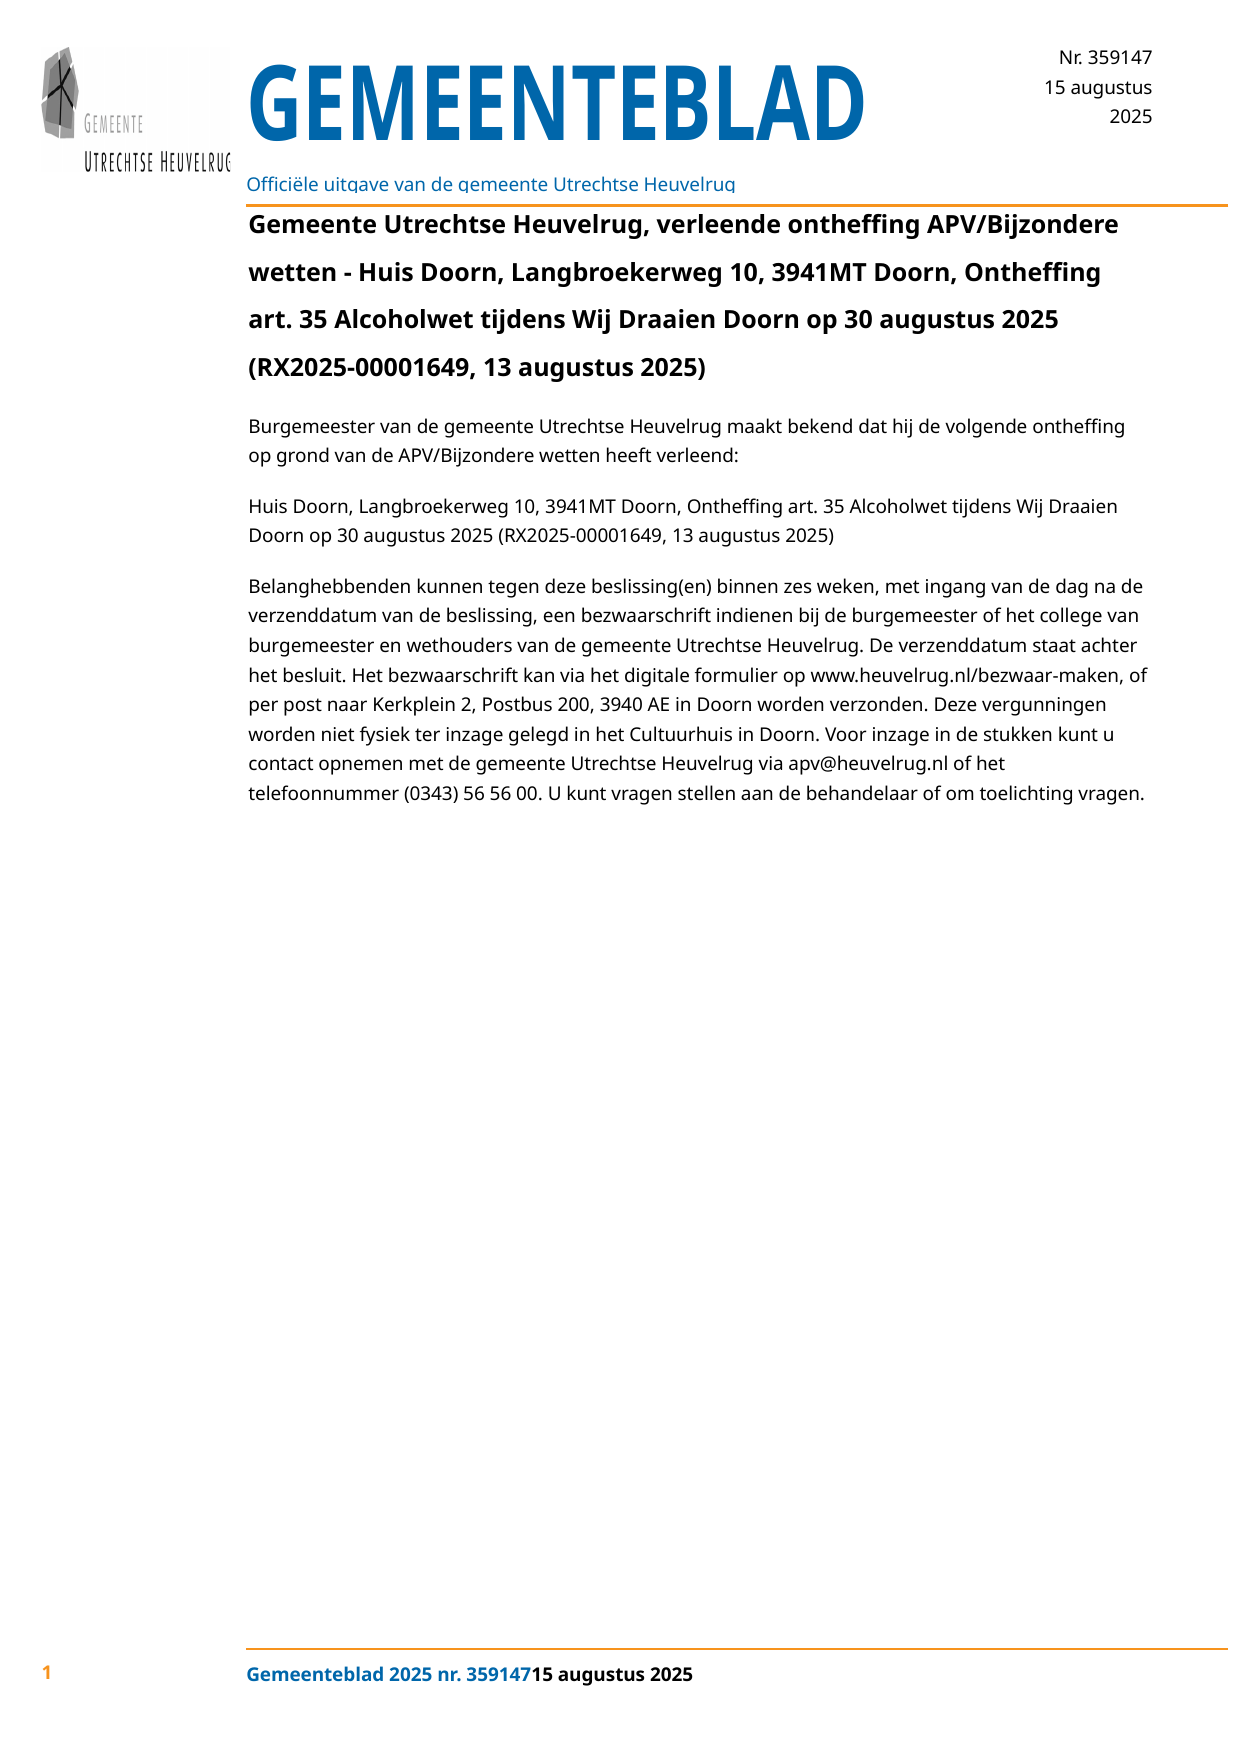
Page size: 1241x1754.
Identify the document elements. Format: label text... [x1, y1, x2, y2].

text Huis Doorn, Langbroekerweg 10, 3941MT Doorn, Ontheffing art. 35 Alcoholwet tijdens Wij Draaien Doorn op 30 augustus 2025 (RX2025-00001649, 13 augustus 2025) [248, 493, 1152, 548]
text Gemeente Utrechtse Heuvelrug, verleende ontheffing APV/Bijzondere wetten - Huis Doorn, Langbroekerweg 10, 3941MT Doorn, Ontheffing art. 35 Alcoholwet tijdens Wij Draaien Doorn op 30 augustus 2025 (RX2025-00001649, 13 augustus 2025) [248, 207, 1152, 384]
text Belanghebbenden kunnen tegen deze beslissing(en) binnen zes weken, met ingang van de dag na de verzenddatum van de beslissing, een bezwaarschrift indienen bij de burgemeester of het college van burgemeester en wethouders van de gemeente Utrechtse Heuvelrug. De verzenddatum staat achter het besluit. Het bezwaarschrift kan via het digitale formulier op www.heuvelrug.nl/bezwaar-maken, of per post naar Kerkplein 2, Postbus 200, 3940 AE in Doorn worden verzonden. Deze vergunningen worden niet fysiek ter inzage gelegd in het Cultuurhuis in Doorn. Voor inzage in de stukken kunt u contact opnemen met de gemeente Utrechtse Heuvelrug via apv@heuvelrug.nl of het telefoonnummer (0343) 56 56 00. U kunt vragen stellen aan de behandelaar of om toelichting vragen. [248, 573, 1152, 806]
picture [41, 47, 231, 172]
text Burgemeester van de gemeente Utrechtse Heuvelrug maakt bekend dat hij de volgende ontheffing op grond van de APV/Bijzondere wetten heeft verleend: [248, 413, 1152, 468]
